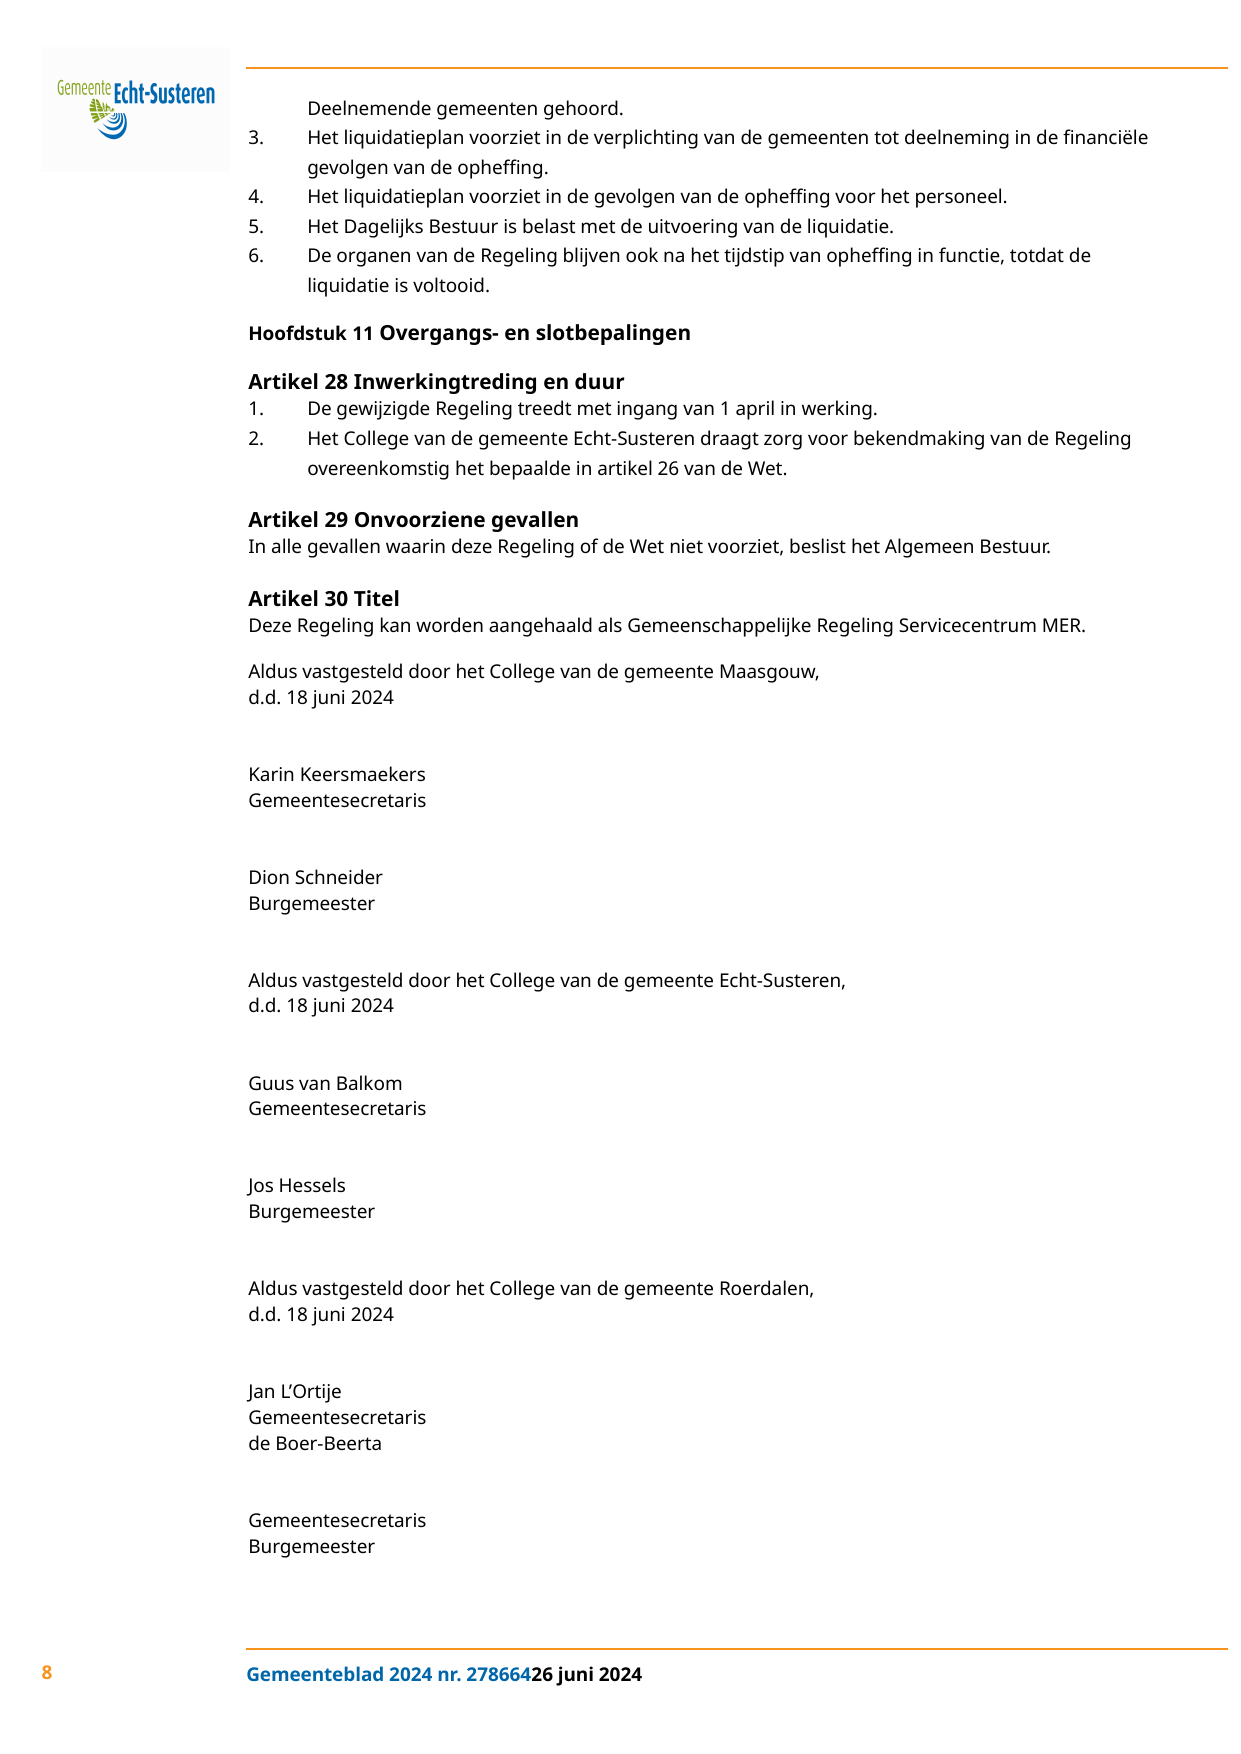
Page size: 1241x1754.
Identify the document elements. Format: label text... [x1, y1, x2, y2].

text Burgemeester [248, 890, 1152, 915]
text Dion Schneider [248, 864, 1152, 890]
text Gemeentesecretaris [248, 787, 1152, 812]
text Gemeentesecretaris [248, 1507, 1152, 1533]
text de Boer-Beerta [248, 1430, 1152, 1456]
text Gemeentesecretaris [248, 1404, 1152, 1430]
text Gemeentesecretaris [248, 1096, 1152, 1121]
list Het Dagelijks Bestuur is belast met de uitvoering van de liquidatie. [248, 213, 1152, 239]
text Aldus vastgesteld door het College van de gemeente Roerdalen, [248, 1276, 1152, 1301]
text Jan L’Ortije [248, 1378, 1152, 1404]
text Hoofdstuk 11 Overgangs- en slotbepalingen [248, 318, 1152, 346]
picture [41, 47, 231, 172]
text d.d. 18 juni 2024 [248, 993, 1152, 1018]
list Het College van de gemeente Echt-Susteren draagt zorg voor bekendmaking van de Regeling overeenkomstig het bepaalde in artikel 26 van de Wet. [248, 425, 1152, 481]
list De organen van de Regeling blijven ook na het tijdstip van opheffing in functie, totdat de liquidatie is voltooid. [248, 243, 1152, 298]
text Artikel 30 Titel [248, 584, 1152, 612]
text Artikel 29 Onvoorziene gevallen [248, 505, 1152, 534]
list Deelnemende gemeenten gehoord. [248, 95, 1152, 121]
text d.d. 18 juni 2024 [248, 1301, 1152, 1327]
text Artikel 28 Inwerkingtreding en duur [248, 367, 1152, 396]
list De gewijzigde Regeling treedt met ingang van 1 april in werking. [248, 396, 1152, 421]
text Burgemeester [248, 1198, 1152, 1224]
text Karin Keersmaekers [248, 761, 1152, 787]
text Aldus vastgesteld door het College van de gemeente Maasgouw, [248, 658, 1152, 684]
text Deze Regeling kan worden aangehaald als Gemeenschappelijke Regeling Servicecentrum MER. [248, 612, 1152, 638]
text Guus van Balkom [248, 1070, 1152, 1096]
text d.d. 18 juni 2024 [248, 684, 1152, 709]
list Het liquidatieplan voorziet in de verplichting van de gemeenten tot deelneming in de financiële gevolgen van de opheffing. [248, 124, 1152, 180]
text Burgemeester [248, 1533, 1152, 1559]
text Aldus vastgesteld door het College van de gemeente Echt-Susteren, [248, 967, 1152, 993]
list Het liquidatieplan voorziet in de gevolgen van de opheffing voor het personeel. [248, 183, 1152, 209]
text In alle gevallen waarin deze Regeling of de Wet niet voorziet, beslist het Algemeen Bestuur. [248, 534, 1152, 559]
text Jos Hessels [248, 1173, 1152, 1198]
